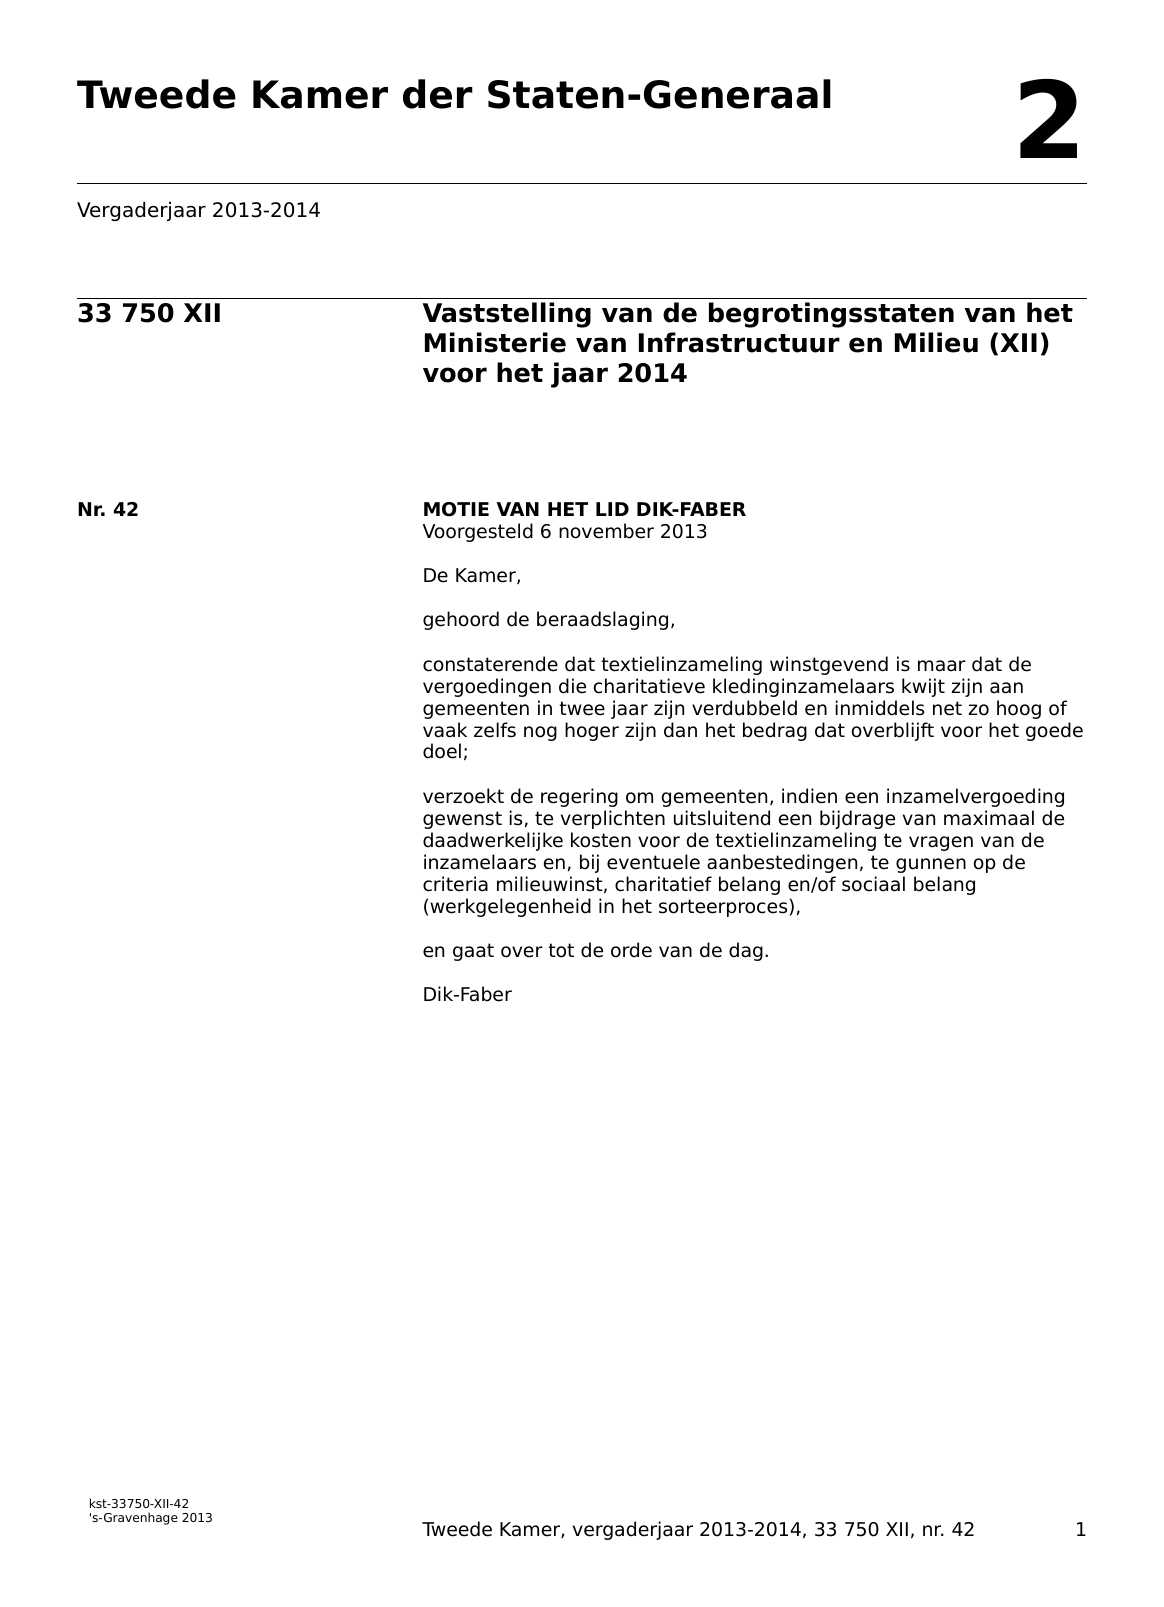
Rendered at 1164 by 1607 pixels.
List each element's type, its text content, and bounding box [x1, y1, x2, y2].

subtitle 33 750 XII Vaststelling van de begrotingsstaten van het Ministerie van Infrastructuur en Milieu (XII) voor het jaar 2014 [77, 299, 1087, 388]
text kst-33750-XII-42 [88, 1497, 323, 1511]
subtitle Nr. 42 MOTIE VAN HET LID DIK-FABER [77, 499, 1087, 521]
text Voorgesteld 6 november 2013 [422, 521, 1087, 543]
text Dik-Faber [422, 984, 1087, 1006]
text De Kamer, [422, 565, 1087, 587]
text verzoekt de regering om gemeenten, indien een inzamelvergoeding gewenst is, te verplichten uitsluitend een bijdrage van maximaal de daadwerkelijke kosten voor de textielinzameling te vragen van de inzamelaars en, bij eventuele aanbestedingen, te gunnen op de criteria milieuwinst, charitatief belang en/of sociaal belang (werkgelegenheid in het sorteerproces), [422, 786, 1087, 917]
table_header Tweede Kamer der Staten-Generaal [77, 59, 886, 183]
text 's-Gravenhage 2013 [88, 1511, 323, 1525]
table_header 2 [886, 59, 1087, 183]
text gehoord de beraadslaging, [422, 609, 1087, 631]
text en gaat over tot de orde van de dag. [422, 940, 1087, 962]
table_cell Vergaderjaar 2013-2014 [77, 184, 1087, 298]
text constaterende dat textielinzameling winstgevend is maar dat de vergoedingen die charitatieve kledinginzamelaars kwijt zijn aan gemeenten in twee jaar zijn verdubbeld en inmiddels net zo hoog of vaak zelfs nog hoger zijn dan het bedrag dat overblijft voor het goede doel; [422, 653, 1087, 763]
